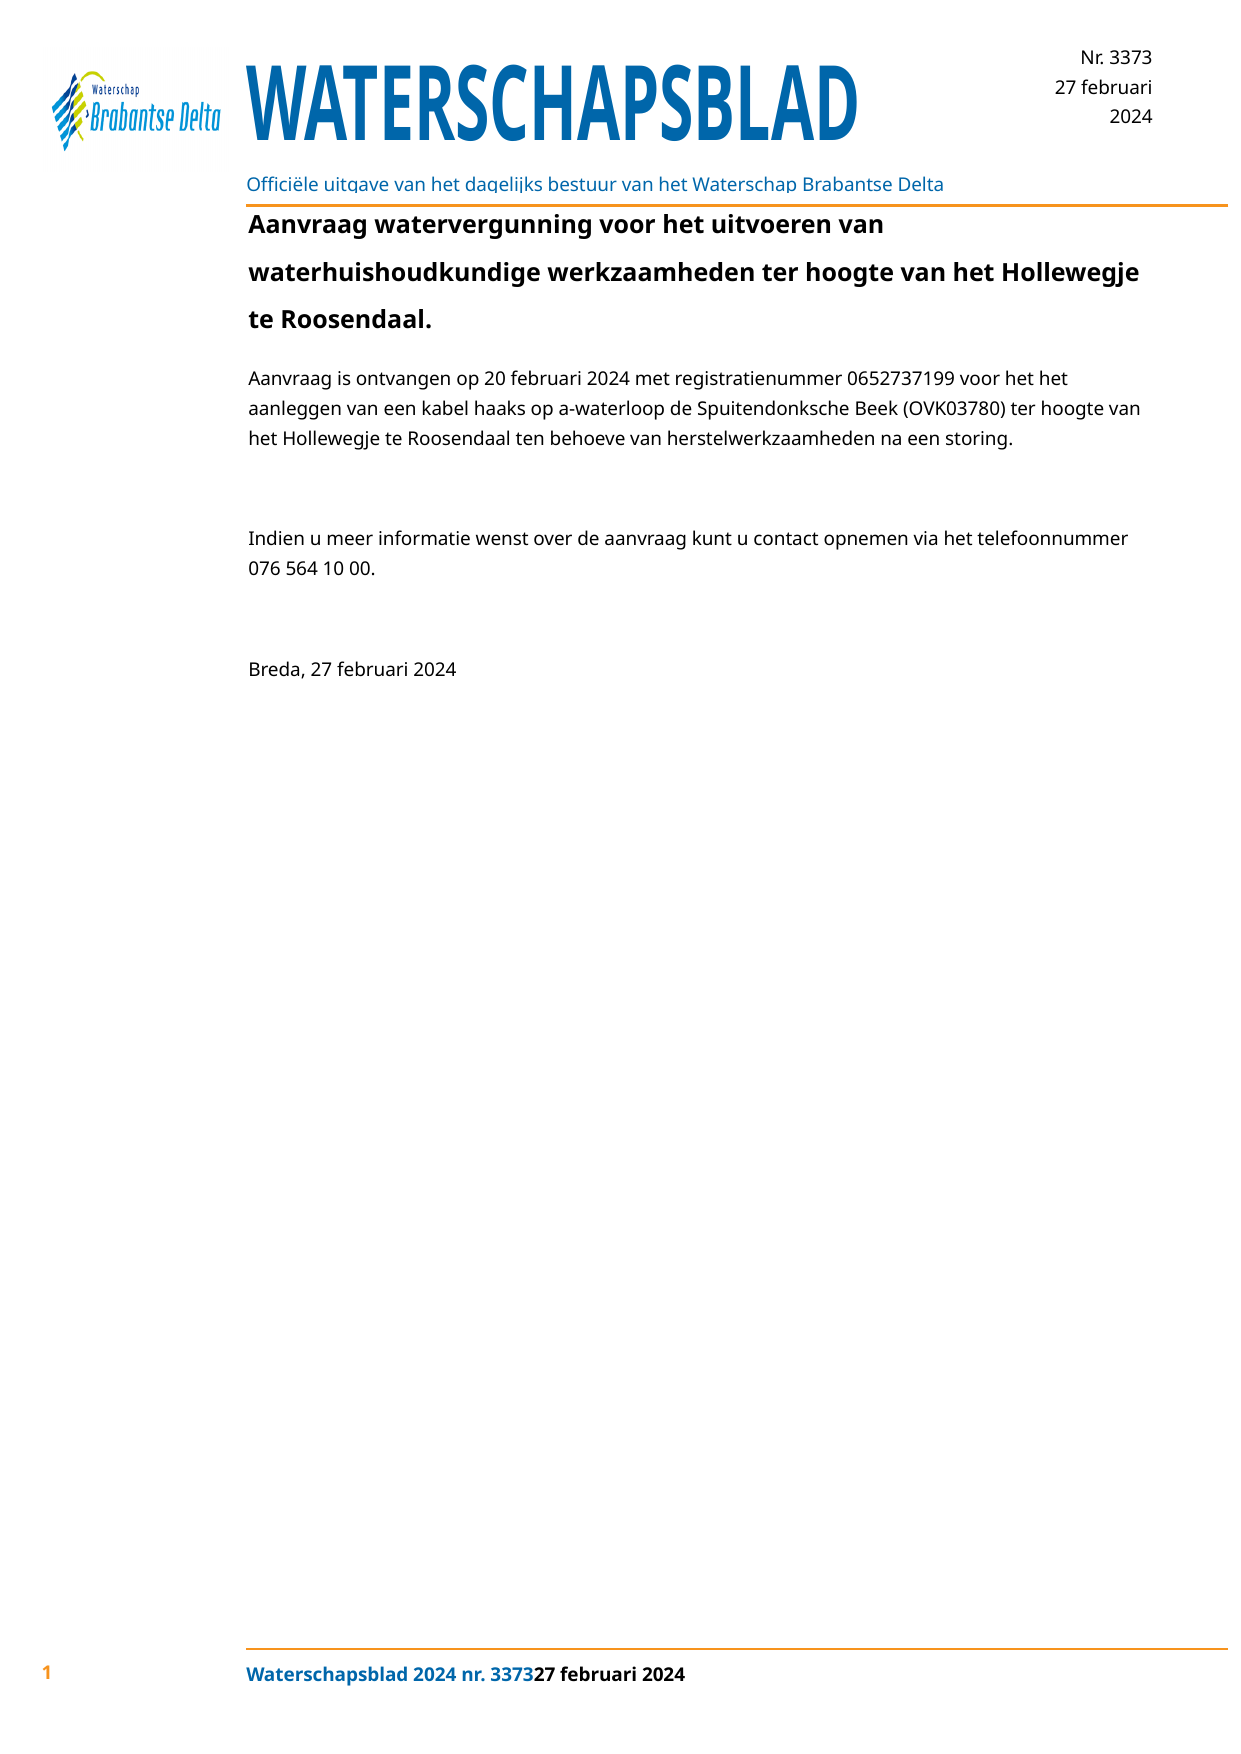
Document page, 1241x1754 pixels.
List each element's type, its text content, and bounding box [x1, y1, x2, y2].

text Aanvraag is ontvangen op 20 februari 2024 met registratienummer 0652737199 voor het het aanleggen van een kabel haaks op a-waterloop de Spuitendonksche Beek (OVK03780) ter hoogte van het Hollewegje te Roosendaal ten behoeve van herstelwerkzaamheden na een storing. [248, 366, 1152, 450]
text Aanvraag watervergunning voor het uitvoeren van waterhuishoudkundige werkzaamheden ter hoogte van het Hollewegje te Roosendaal. [248, 207, 1152, 336]
picture [41, 47, 231, 172]
text Indien u meer informatie wenst over de aanvraag kunt u contact opnemen via het telefoonnummer 076 564 10 00. [248, 526, 1152, 581]
text Breda, 27 februari 2024 [248, 656, 1152, 682]
